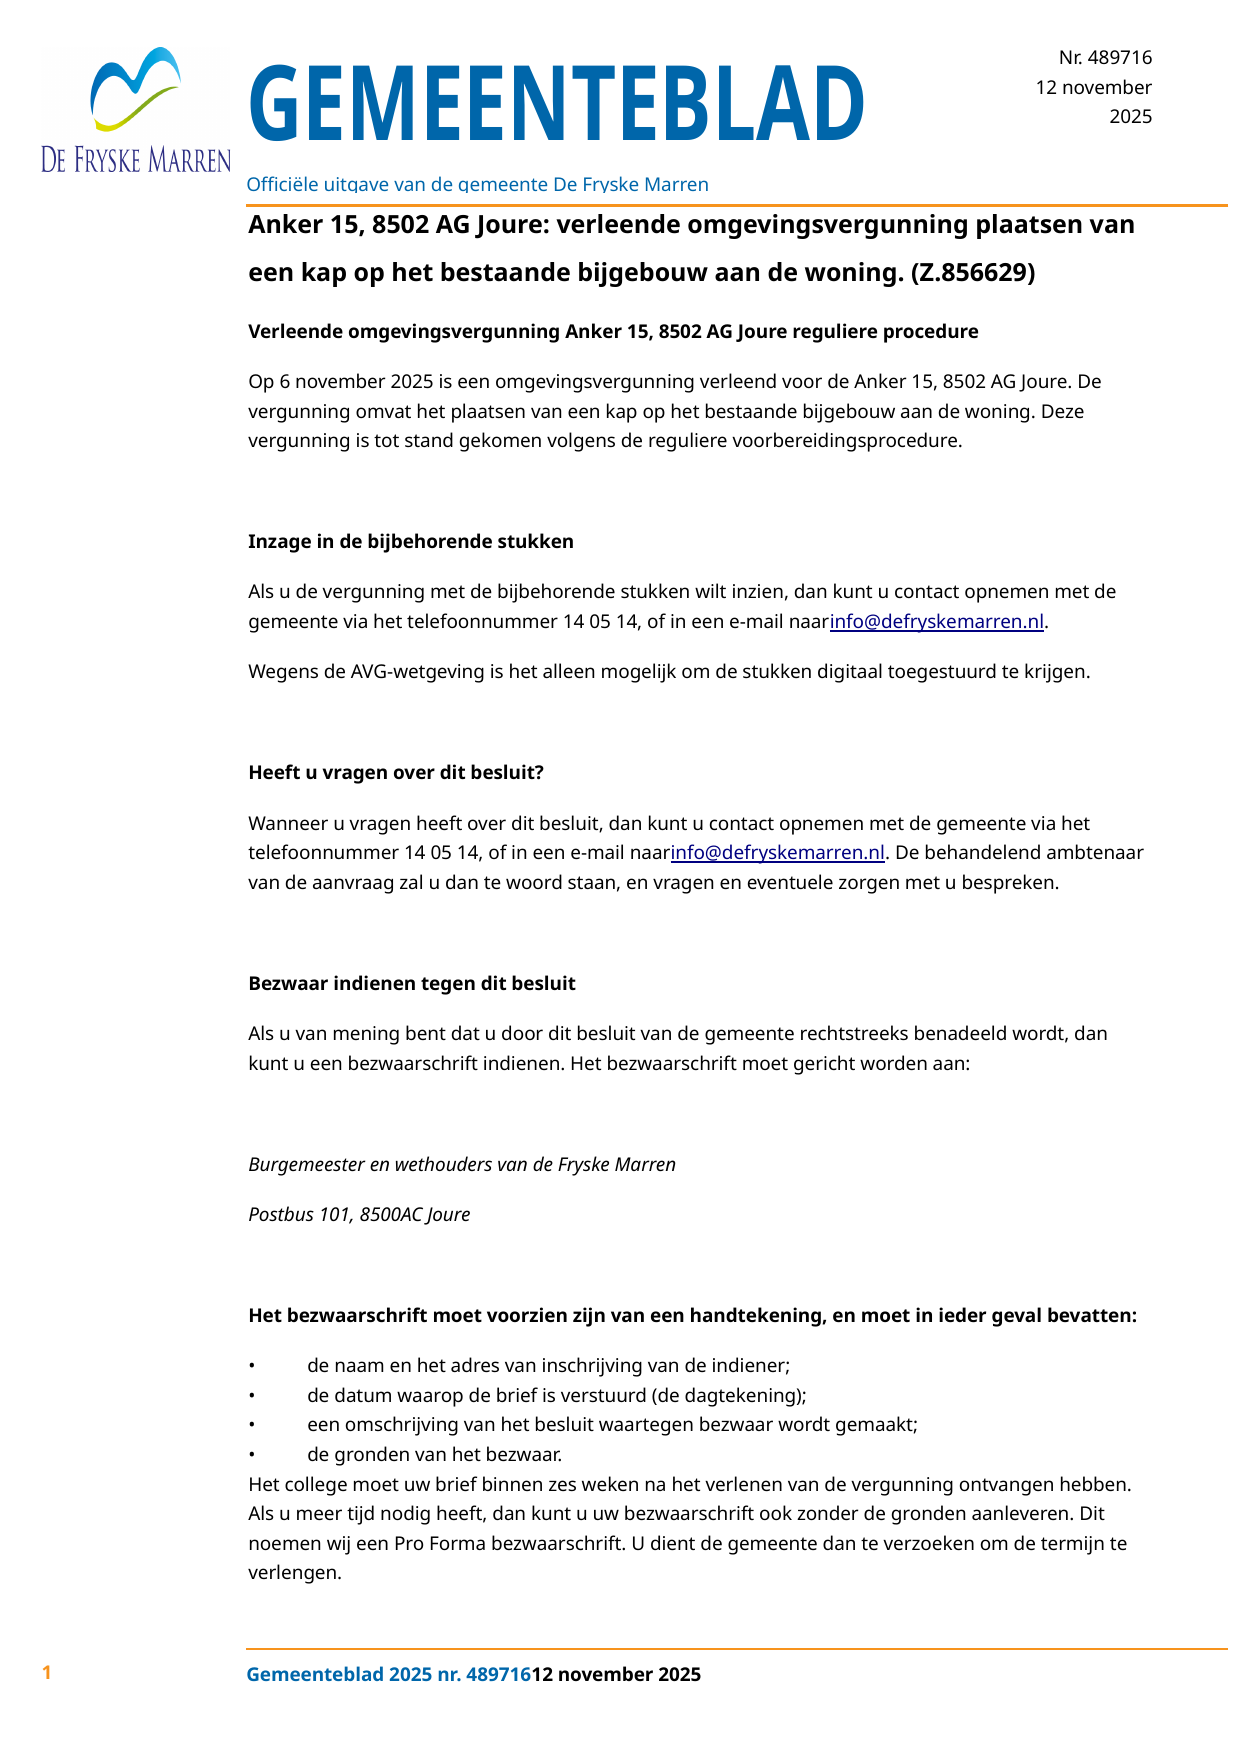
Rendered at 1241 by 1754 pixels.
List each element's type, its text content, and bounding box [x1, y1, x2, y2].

text Het college moet uw brief binnen zes weken na het verlenen van de vergunning ontvangen hebben. Als u meer tijd nodig heeft, dan kunt u uw bezwaarschrift ook zonder de gronden aanleveren. Dit noemen wij een Pro Forma bezwaarschrift. U dient de gemeente dan te verzoeken om de termijn te verlengen. [248, 1471, 1152, 1585]
text Op 6 november 2025 is een omgevingsvergunning verleend voor de Anker 15, 8502 AG Joure. De vergunning omvat het plaatsen van een kap op het bestaande bijgebouw aan de woning. Deze vergunning is tot stand gekomen volgens de reguliere voorbereidingsprocedure. [248, 368, 1152, 453]
text Wegens de AVG-wetgeving is het alleen mogelijk om de stukken digitaal toegestuurd te krijgen. [248, 659, 1152, 684]
text Heeft u vragen over dit besluit? [248, 759, 1152, 785]
list de gronden van het bezwaar. [248, 1441, 1152, 1467]
list een omschrijving van het besluit waartegen bezwaar wordt gemaakt; [248, 1412, 1152, 1437]
text Burgemeester en wethouders van de Fryske Marren [248, 1151, 1152, 1177]
text Postbus 101, 8500AC Joure [248, 1201, 1152, 1227]
text Anker 15, 8502 AG Joure: verleende omgevingsvergunning plaatsen van een kap op het bestaande bijgebouw aan de woning. (Z.856629) [248, 207, 1152, 288]
list de naam en het adres van inschrijving van de indiener; [248, 1352, 1152, 1378]
text Als u de vergunning met de bijbehorende stukken wilt inzien, dan kunt u contact opnemen met de gemeente via het telefoonnummer 14 05 14, of in een e-mail naarinfo@defryskemarren.nl. [248, 579, 1152, 634]
text Het bezwaarschrift moet voorzien zijn van een handtekening, en moet in ieder geval bevatten: [248, 1302, 1152, 1328]
text Wanneer u vragen heeft over dit besluit, dan kunt u contact opnemen met de gemeente via het telefoonnummer 14 05 14, of in een e-mail naarinfo@defryskemarren.nl. De behandelend ambtenaar van de aanvraag zal u dan te woord staan, en vragen en eventuele zorgen met u bespreken. [248, 810, 1152, 895]
picture [41, 47, 231, 172]
text Bezwaar indienen tegen dit besluit [248, 970, 1152, 996]
text Als u van mening bent dat u door dit besluit van de gemeente rechtstreeks benadeeld wordt, dan kunt u een bezwaarschrift indienen. Het bezwaarschrift moet gericht worden aan: [248, 1020, 1152, 1076]
list de datum waarop de brief is verstuurd (de dagtekening); [248, 1382, 1152, 1408]
text Verleende omgevingsvergunning Anker 15, 8502 AG Joure reguliere procedure [248, 318, 1152, 344]
text Inzage in de bijbehorende stukken [248, 528, 1152, 554]
